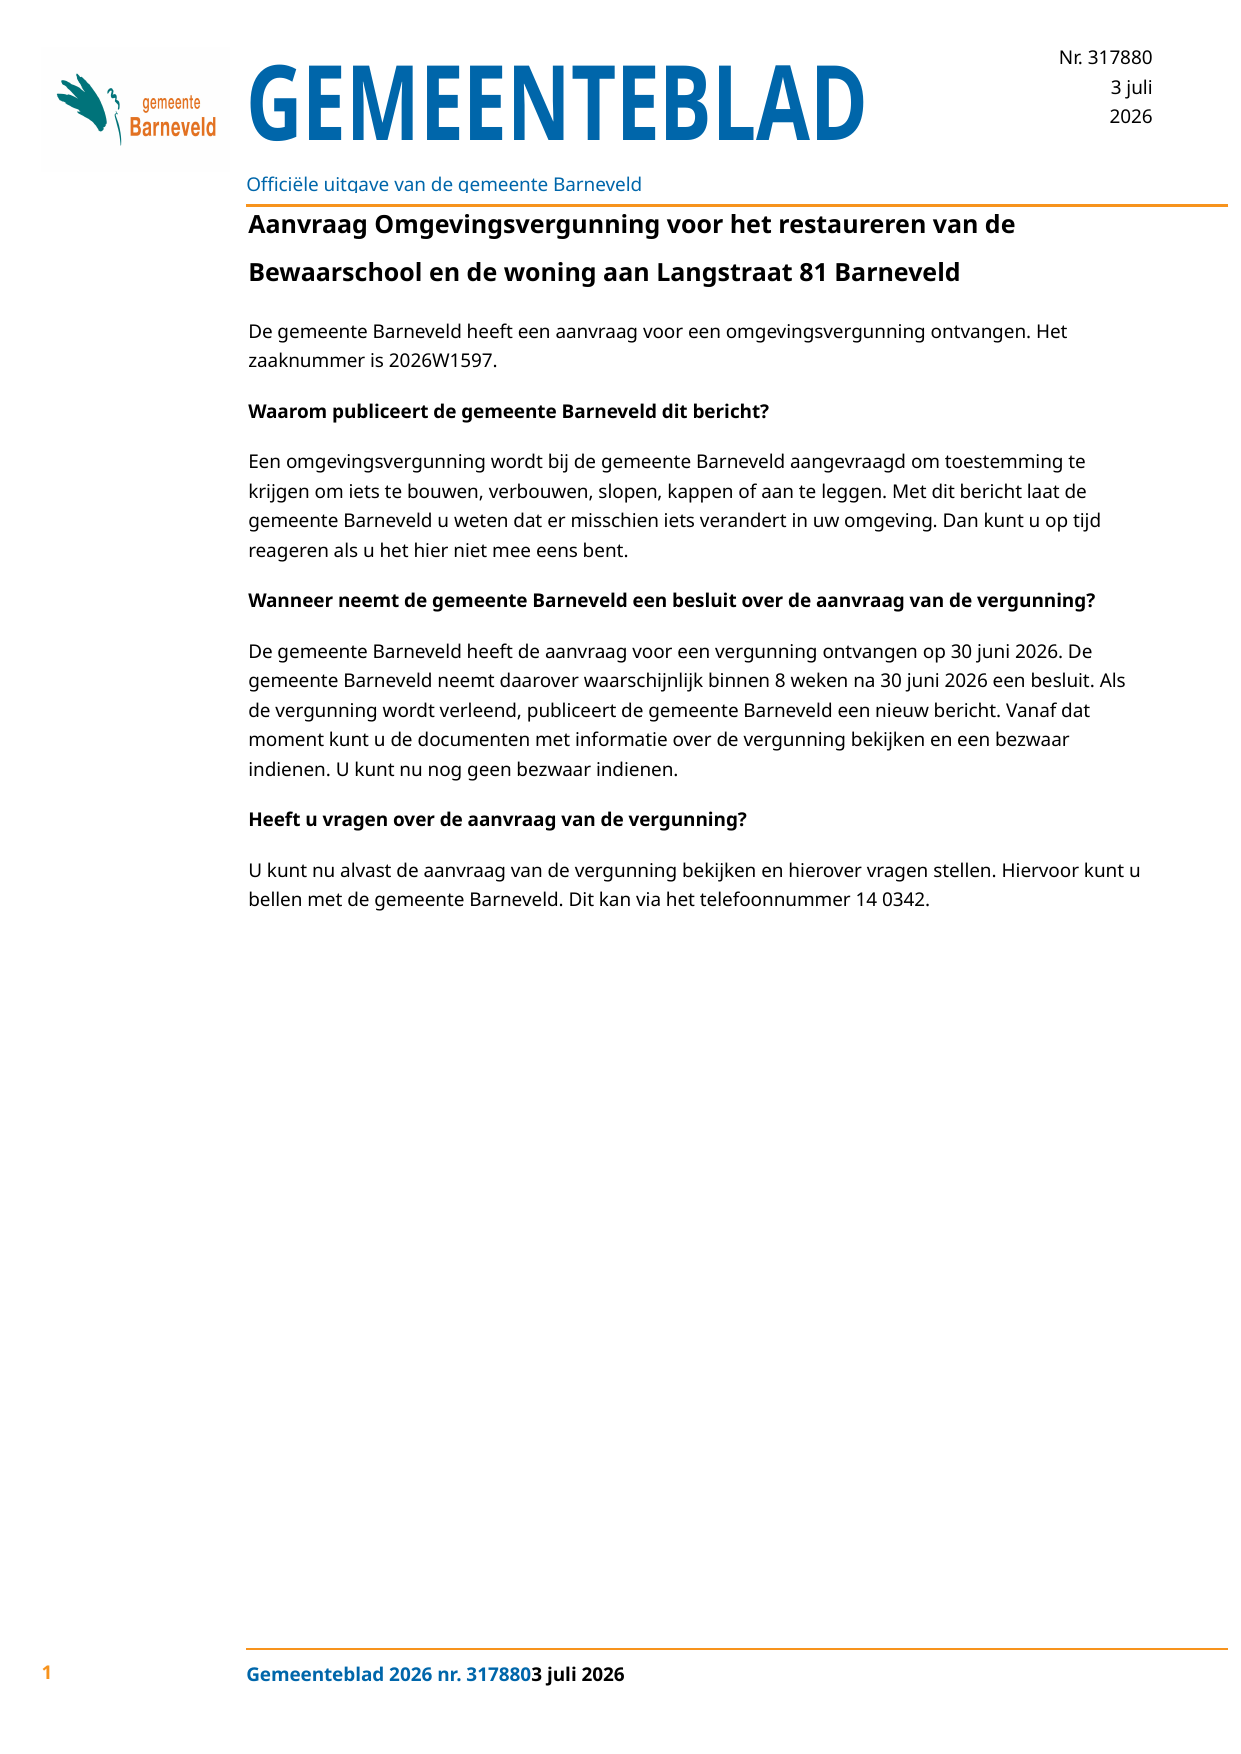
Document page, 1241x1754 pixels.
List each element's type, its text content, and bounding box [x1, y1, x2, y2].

text Wanneer neemt de gemeente Barneveld een besluit over de aanvraag van de vergunning? [248, 587, 1152, 613]
text De gemeente Barneveld heeft de aanvraag voor een vergunning ontvangen op 30 juni 2026. De gemeente Barneveld neemt daarover waarschijnlijk binnen 8 weken na 30 juni 2026 een besluit. Als de vergunning wordt verleend, publiceert de gemeente Barneveld een nieuw bericht. Vanaf dat moment kunt u de documenten met informatie over de vergunning bekijken en een bezwaar indienen. U kunt nu nog geen bezwaar indienen. [248, 638, 1152, 782]
text Waarom publiceert de gemeente Barneveld dit bericht? [248, 398, 1152, 424]
text Heeft u vragen over de aanvraag van de vergunning? [248, 807, 1152, 832]
text De gemeente Barneveld heeft een aanvraag voor een omgevingsvergunning ontvangen. Het zaaknummer is 2026W1597. [248, 318, 1152, 373]
picture [41, 47, 231, 172]
text U kunt nu alvast de aanvraag van de vergunning bekijken en hierover vragen stellen. Hiervoor kunt u bellen met de gemeente Barneveld. Dit kan via het telefoonnummer 14 0342. [248, 857, 1152, 912]
text Aanvraag Omgevingsvergunning voor het restaureren van de Bewaarschool en de woning aan Langstraat 81 Barneveld [248, 207, 1152, 288]
text Een omgevingsvergunning wordt bij de gemeente Barneveld aangevraagd om toestemming te krijgen om iets te bouwen, verbouwen, slopen, kappen of aan te leggen. Met dit bericht laat de gemeente Barneveld u weten dat er misschien iets verandert in uw omgeving. Dan kunt u op tijd reageren als u het hier niet mee eens bent. [248, 448, 1152, 563]
